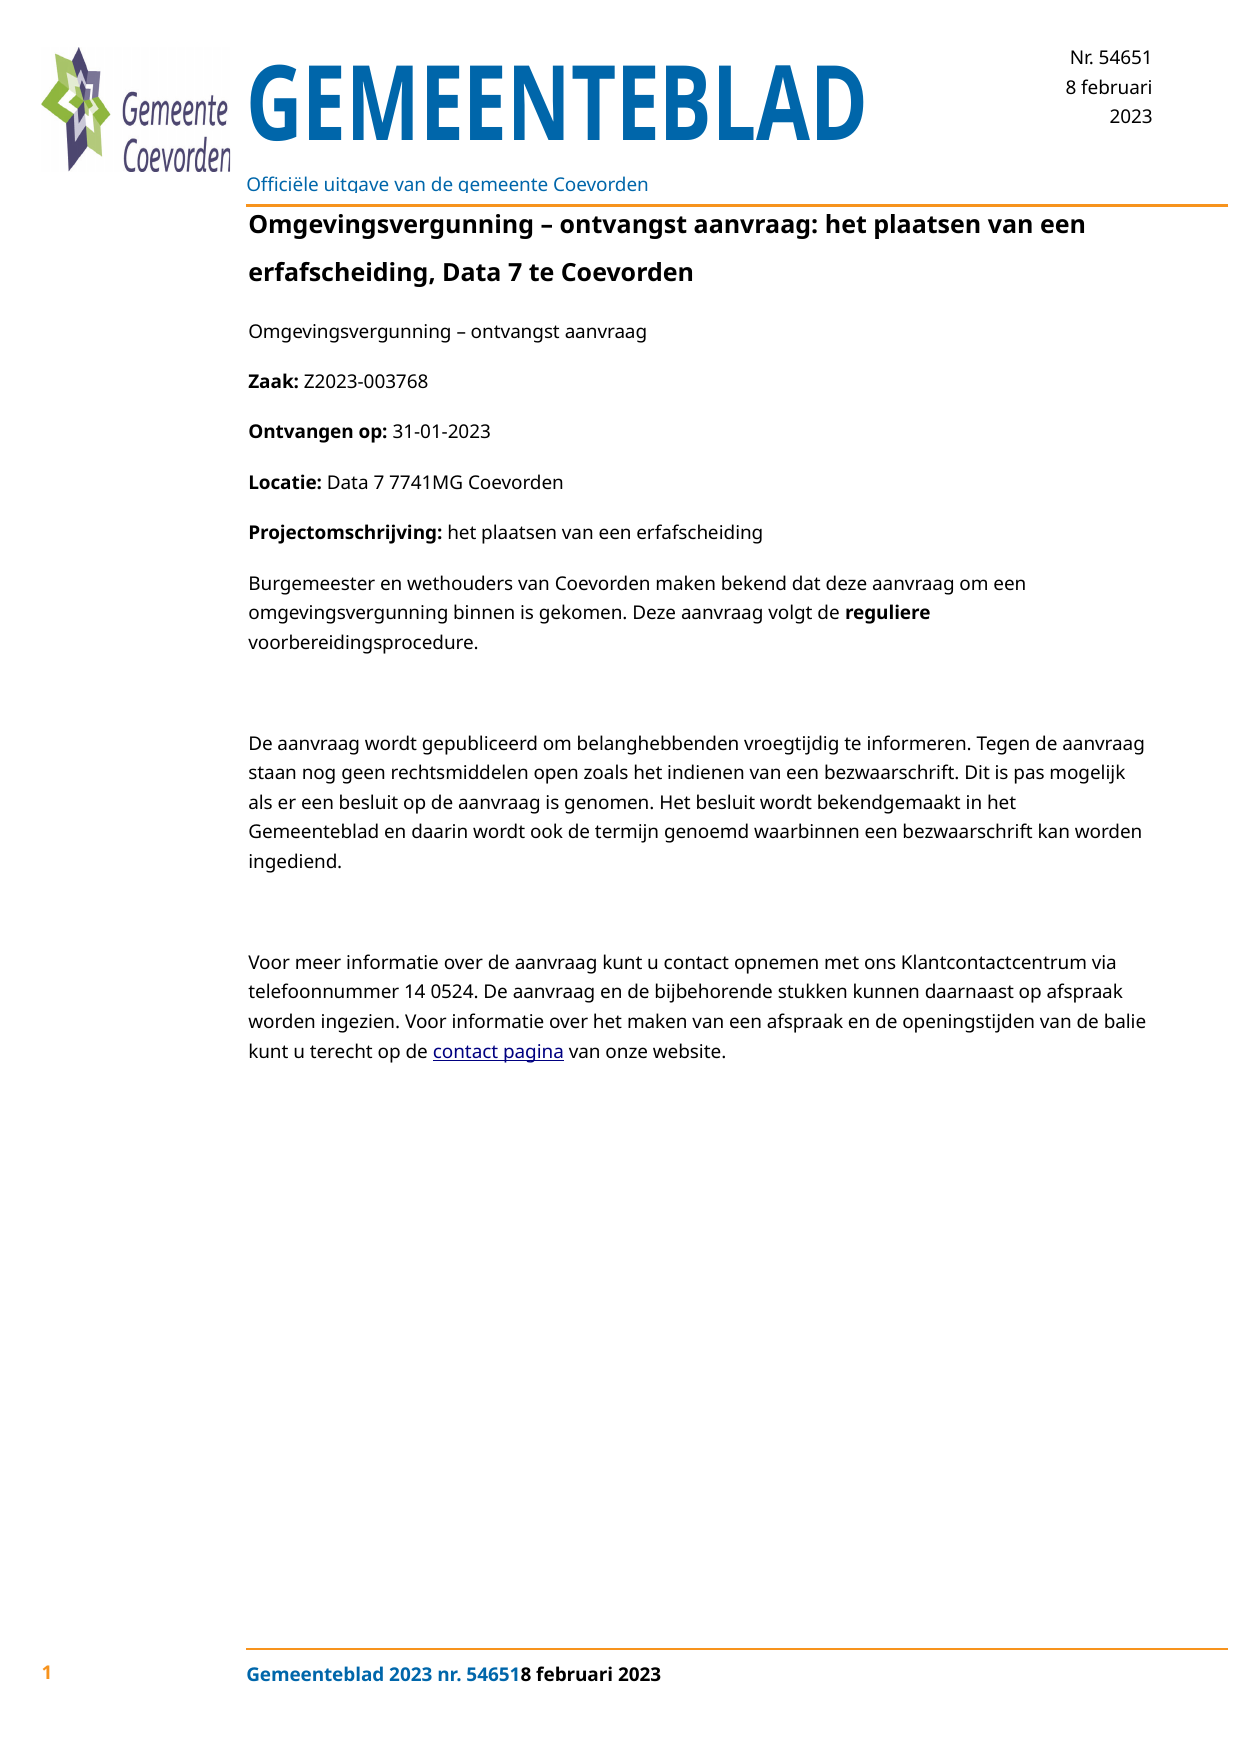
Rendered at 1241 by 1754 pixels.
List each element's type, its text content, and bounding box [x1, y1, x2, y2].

text Omgevingsvergunning – ontvangst aanvraag [248, 318, 1152, 344]
text Zaak: Z2023-003768 [248, 368, 1152, 394]
text Locatie: Data 7 7741MG Coevorden [248, 469, 1152, 495]
picture [41, 47, 231, 172]
text Ontvangen op: 31-01-2023 [248, 419, 1152, 444]
text Burgemeester en wethouders van Coevorden maken bekend dat deze aanvraag om een omgevingsvergunning binnen is gekomen. Deze aanvraag volgt de reguliere voorbereidingsprocedure. [248, 570, 1152, 655]
text Omgevingsvergunning – ontvangst aanvraag: het plaatsen van een erfafscheiding, Data 7 te Coevorden [248, 207, 1152, 288]
text De aanvraag wordt gepubliceerd om belanghebbenden vroegtijdig te informeren. Tegen de aanvraag staan nog geen rechtsmiddelen open zoals het indienen van een bezwaarschrift. Dit is pas mogelijk als er een besluit op de aanvraag is genomen. Het besluit wordt bekendgemaakt in het Gemeenteblad en daarin wordt ook de termijn genoemd waarbinnen een bezwaarschrift kan worden ingediend. [248, 730, 1152, 874]
text Voor meer informatie over de aanvraag kunt u contact opnemen met ons Klantcontactcentrum via telefoonnummer 14 0524. De aanvraag en de bijbehorende stukken kunnen daarnaast op afspraak worden ingezien. Voor informatie over het maken van een afspraak en de openingstijden van de balie kunt u terecht op de contact pagina van onze website. [248, 949, 1152, 1064]
text Projectomschrijving: het plaatsen van een erfafscheiding [248, 519, 1152, 545]
